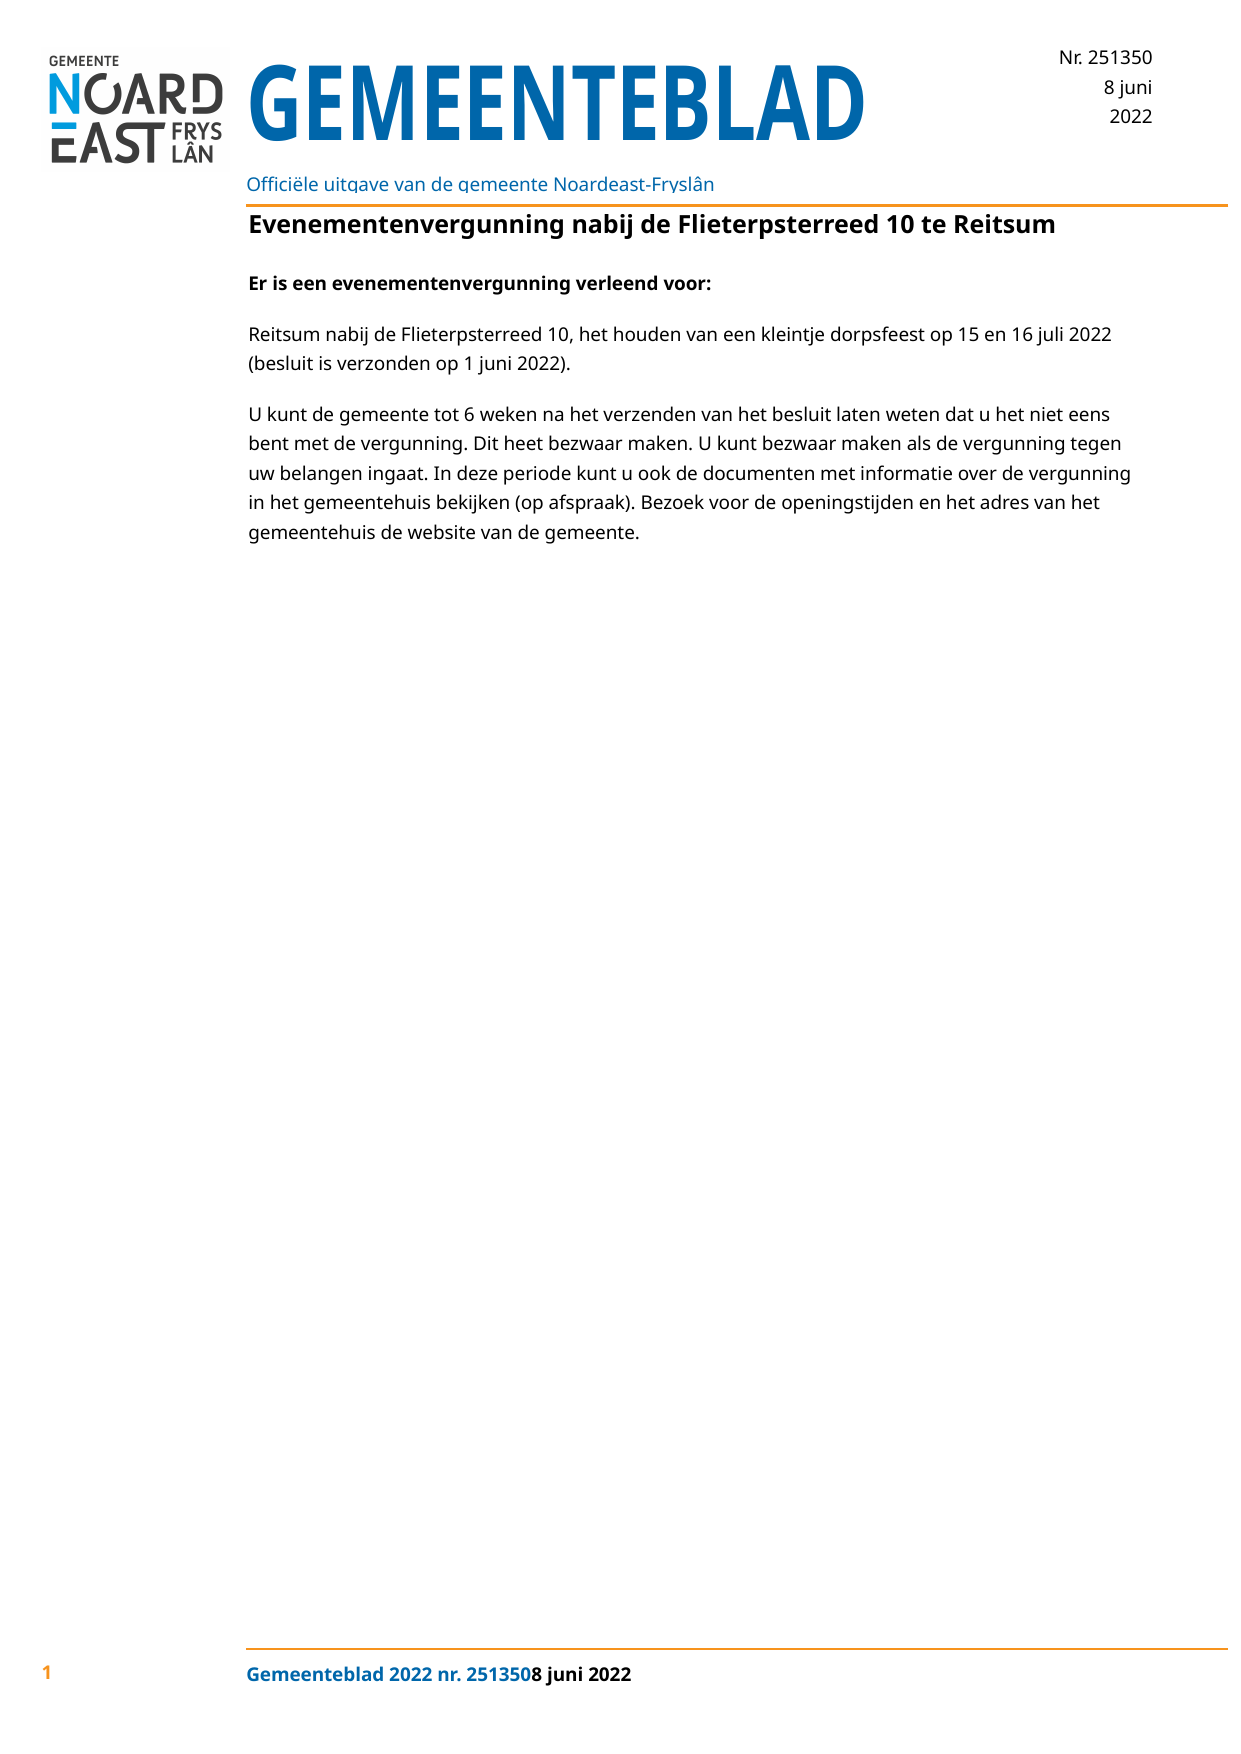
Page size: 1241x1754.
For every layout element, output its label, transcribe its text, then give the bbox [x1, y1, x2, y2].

text Er is een evenementenvergunning verleend voor: [248, 270, 1152, 296]
text Reitsum nabij de Flieterpsterreed 10, het houden van een kleintje dorpsfeest op 15 en 16 juli 2022 (besluit is verzonden op 1 juni 2022). [248, 321, 1152, 376]
picture [41, 47, 231, 172]
text U kunt de gemeente tot 6 weken na het verzenden van het besluit laten weten dat u het niet eens bent met de vergunning. Dit heet bezwaar maken. U kunt bezwaar maken als de vergunning tegen uw belangen ingaat. In deze periode kunt u ook de documenten met informatie over de vergunning in het gemeentehuis bekijken (op afspraak). Bezoek voor de openingstijden en het adres van het gemeentehuis de website van de gemeente. [248, 401, 1152, 545]
text Evenementenvergunning nabij de Flieterpsterreed 10 te Reitsum [248, 207, 1152, 241]
